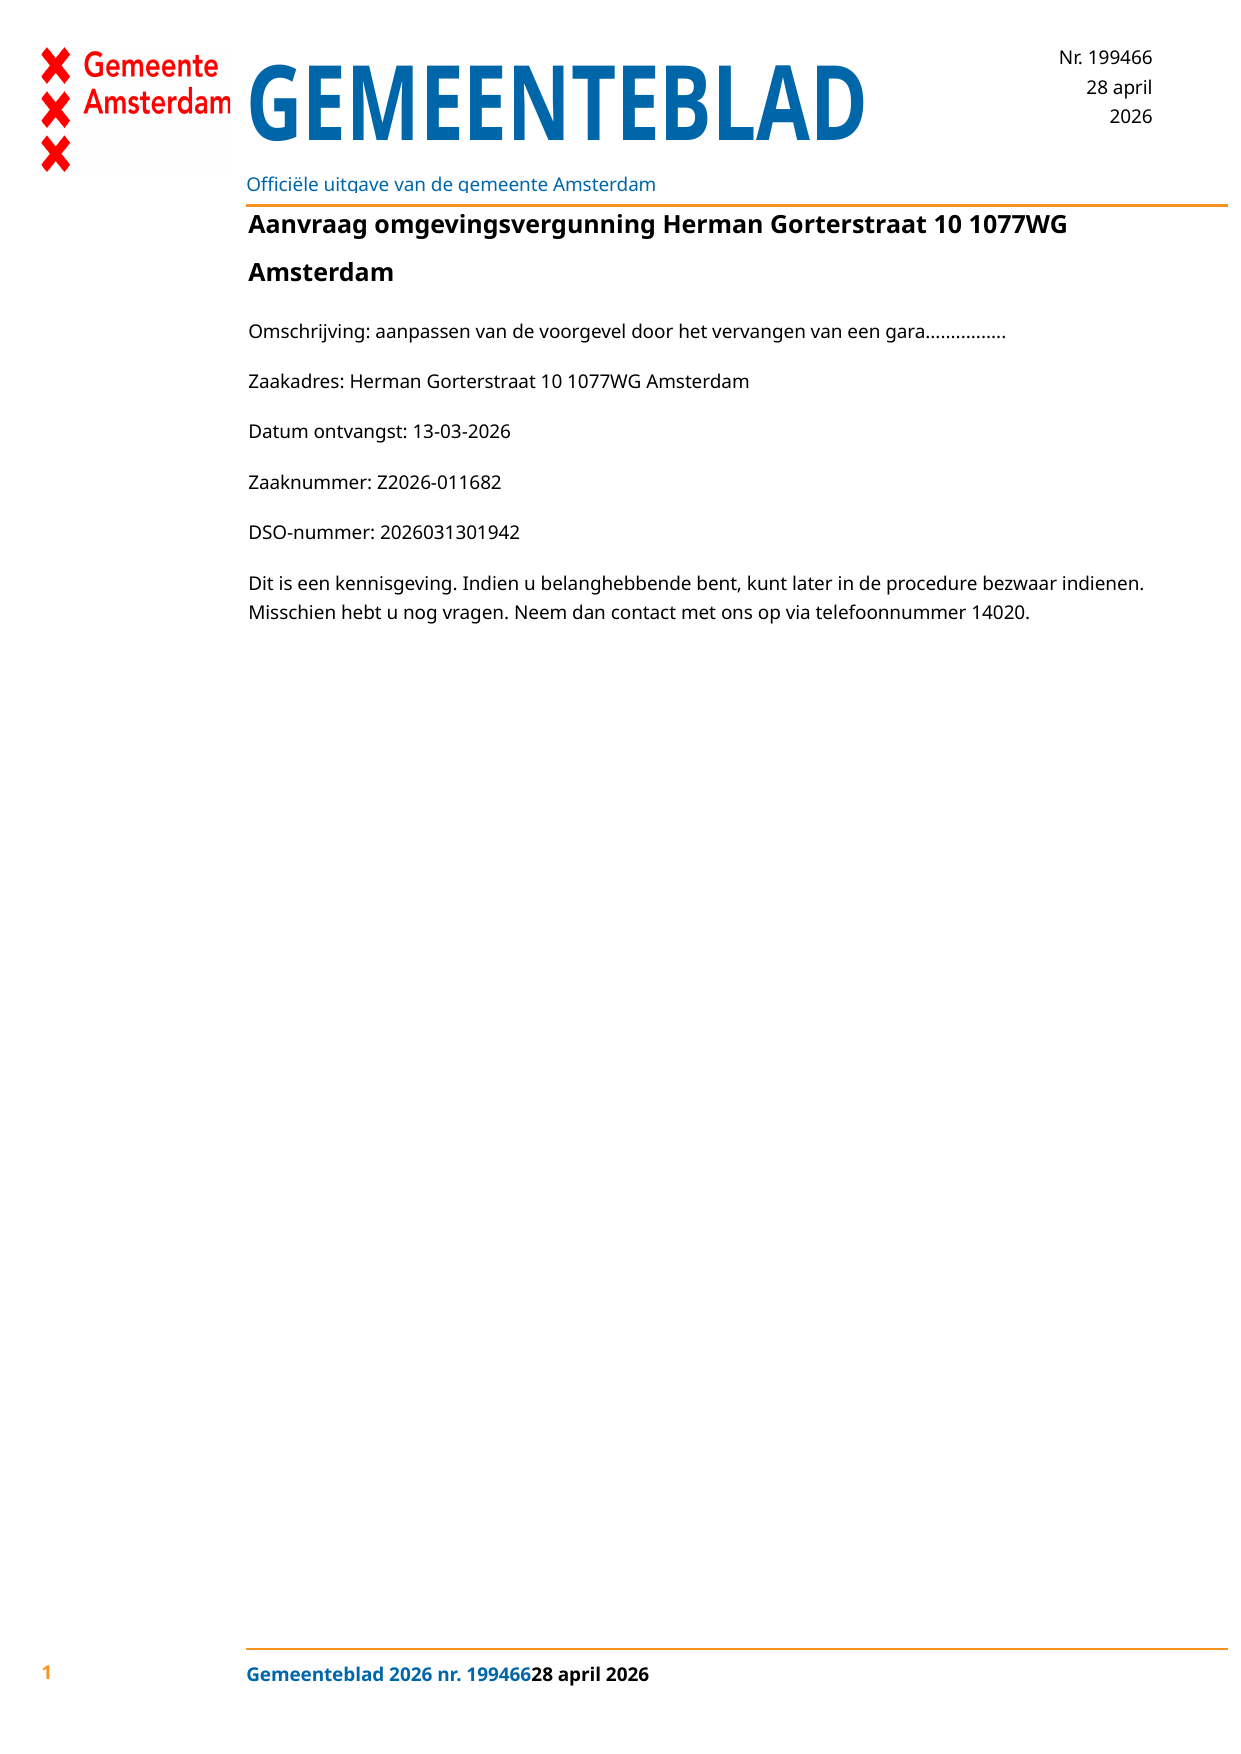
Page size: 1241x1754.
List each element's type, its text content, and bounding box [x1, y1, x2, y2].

text Aanvraag omgevingsvergunning Herman Gorterstraat 10 1077WG Amsterdam [248, 207, 1152, 288]
text Omschrijving: aanpassen van de voorgevel door het vervangen van een gara................ [248, 318, 1152, 344]
picture [41, 47, 231, 172]
text DSO-nummer: 2026031301942 [248, 519, 1152, 545]
text Zaaknummer: Z2026-011682 [248, 469, 1152, 495]
text Dit is een kennisgeving. Indien u belanghebbende bent, kunt later in de procedure bezwaar indienen. Misschien hebt u nog vragen. Neem dan contact met ons op via telefoonnummer 14020. [248, 570, 1152, 625]
text Datum ontvangst: 13-03-2026 [248, 419, 1152, 444]
text Zaakadres: Herman Gorterstraat 10 1077WG Amsterdam [248, 368, 1152, 394]
